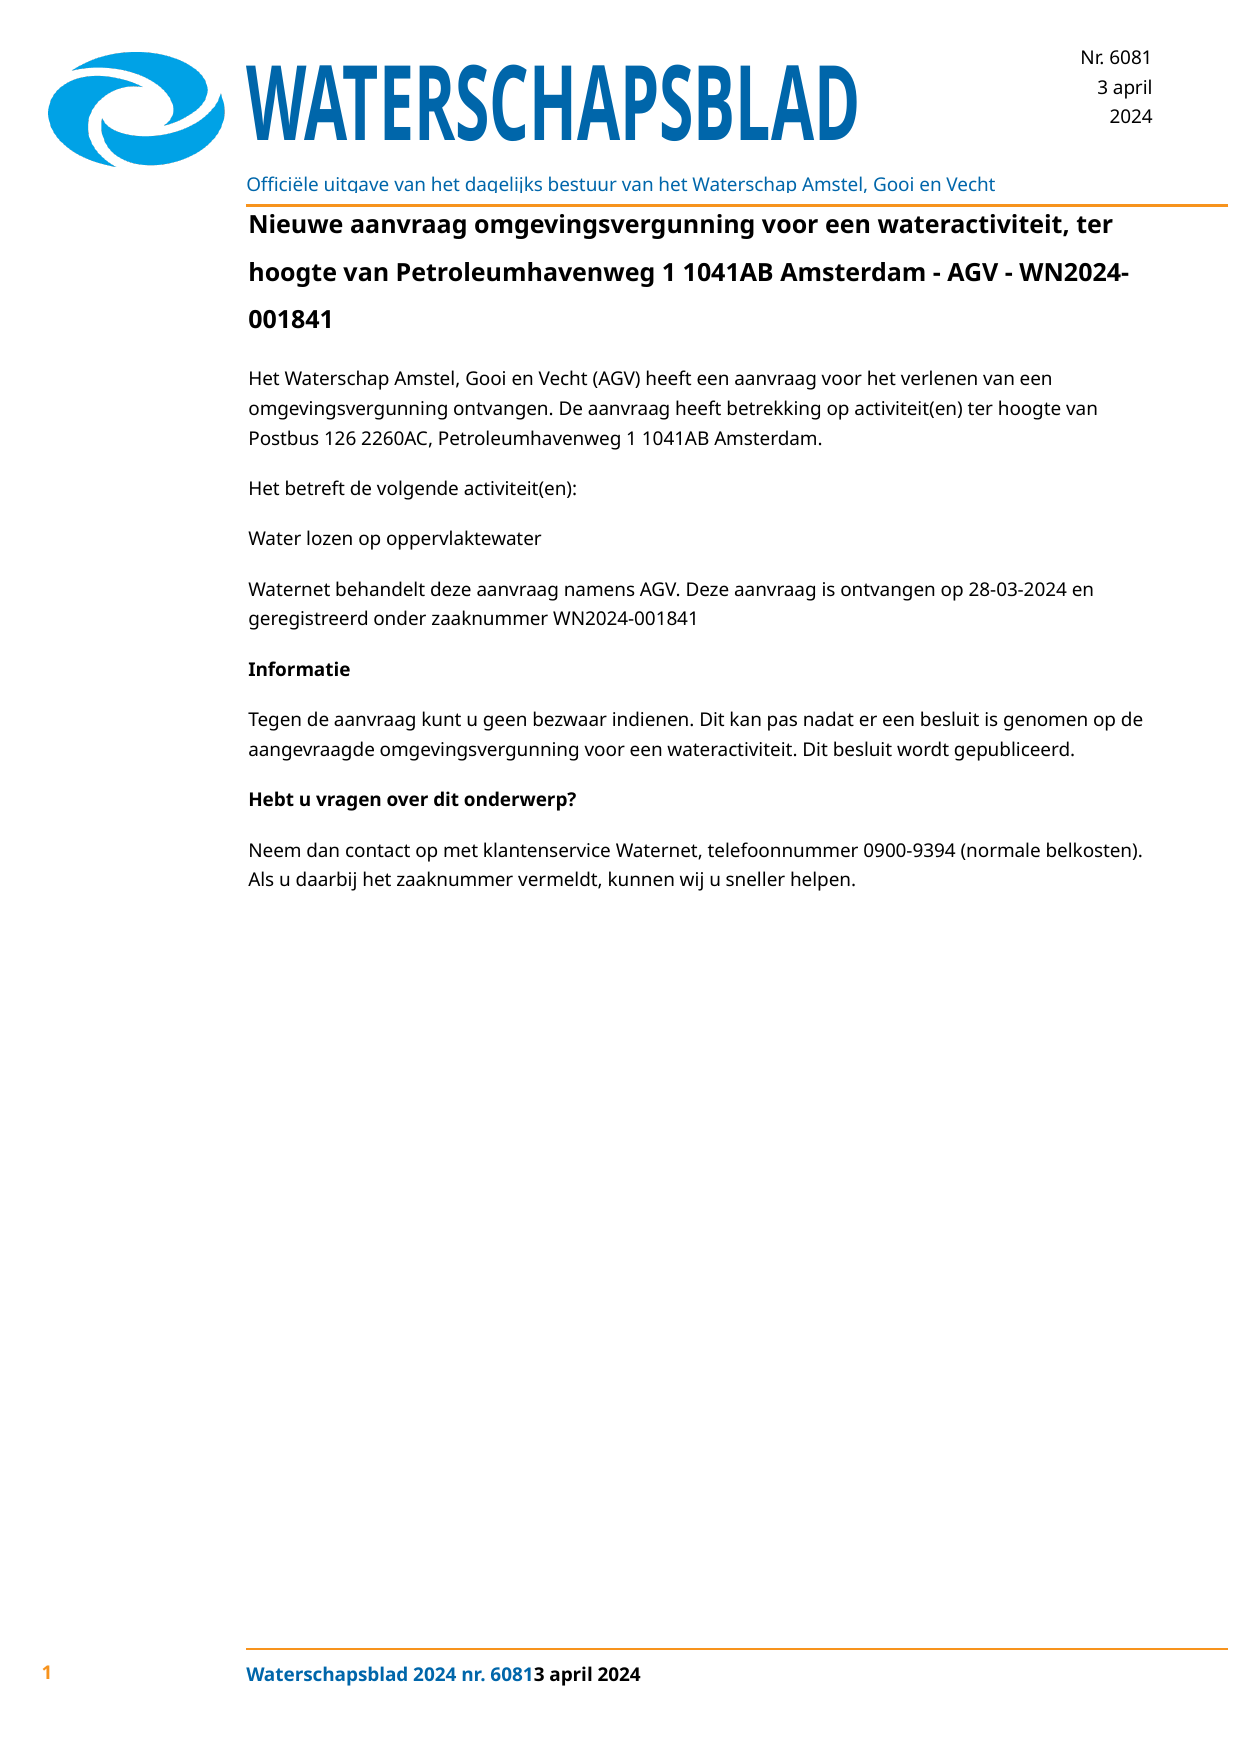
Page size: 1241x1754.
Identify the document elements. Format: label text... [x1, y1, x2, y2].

picture [41, 47, 231, 172]
text Hebt u vragen over dit onderwerp? [248, 786, 1152, 812]
text Waternet behandelt deze aanvraag namens AGV. Deze aanvraag is ontvangen op 28-03-2024 en geregistreerd onder zaaknummer WN2024-001841 [248, 576, 1152, 631]
text Informatie [248, 656, 1152, 682]
text Tegen de aanvraag kunt u geen bezwaar indienen. Dit kan pas nadat er een besluit is genomen op de aangevraagde omgevingsvergunning voor een wateractiviteit. Dit besluit wordt gepubliceerd. [248, 706, 1152, 762]
text Het Waterschap Amstel, Gooi en Vecht (AGV) heeft een aanvraag voor het verlenen van een omgevingsvergunning ontvangen. De aanvraag heeft betrekking op activiteit(en) ter hoogte van Postbus 126 2260AC, Petroleumhavenweg 1 1041AB Amsterdam. [248, 366, 1152, 450]
text Nieuwe aanvraag omgevingsvergunning voor een wateractiviteit, ter hoogte van Petroleumhavenweg 1 1041AB Amsterdam - AGV - WN2024-001841 [248, 207, 1152, 336]
text Neem dan contact op met klantenservice Waternet, telefoonnummer 0900-9394 (normale belkosten). Als u daarbij het zaaknummer vermeldt, kunnen wij u sneller helpen. [248, 837, 1152, 892]
text Het betreft de volgende activiteit(en): [248, 475, 1152, 501]
text Water lozen op oppervlaktewater [248, 526, 1152, 551]
